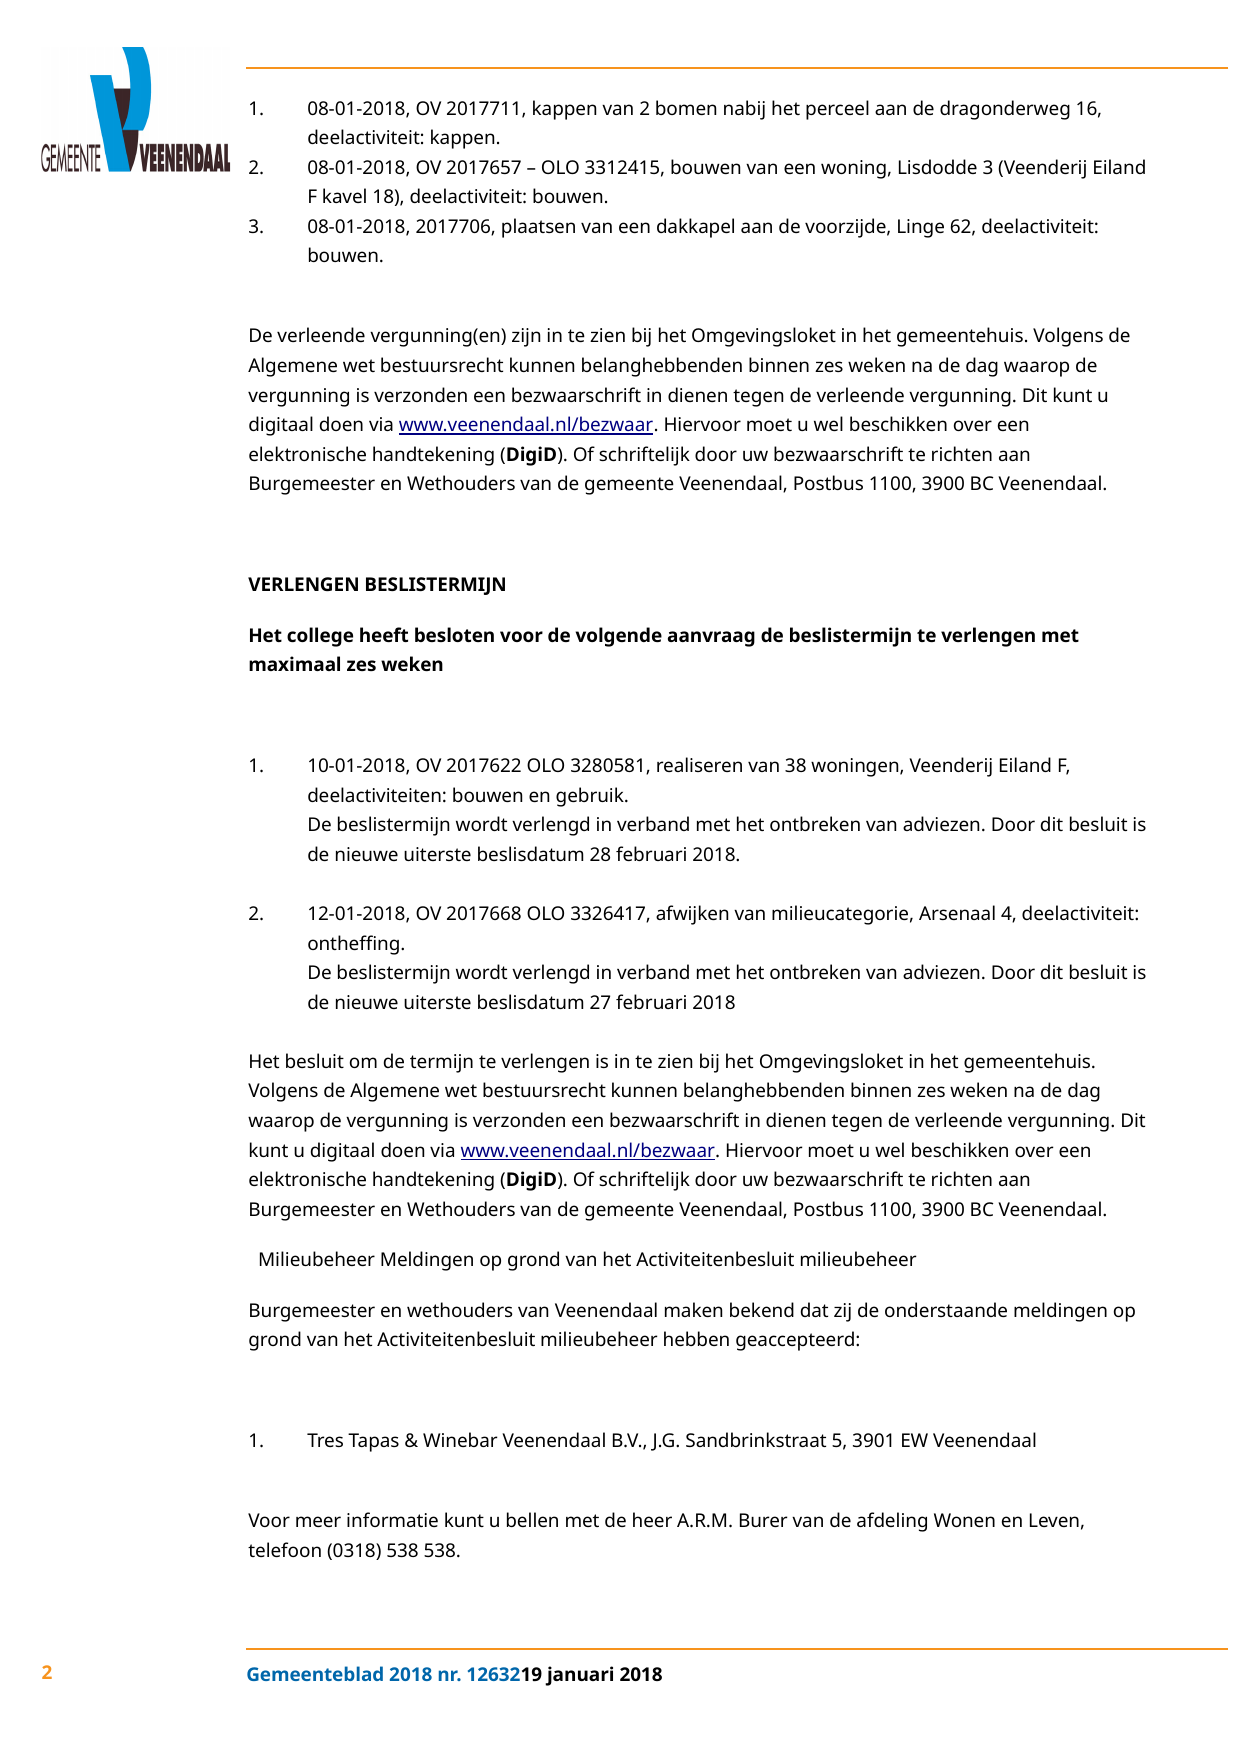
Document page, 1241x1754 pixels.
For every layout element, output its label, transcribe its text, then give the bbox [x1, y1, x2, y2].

text Voor meer informatie kunt u bellen met de heer A.R.M. Burer van de afdeling Wonen en Leven, telefoon (0318) 538 538. [248, 1507, 1152, 1563]
text Milieubeheer Meldingen op grond van het Activiteitenbesluit milieubeheer [248, 1246, 1152, 1272]
list 08-01-2018, 2017706, plaatsen van een dakkapel aan de voorzijde, Linge 62, deelactiviteit: bouwen. [248, 213, 1152, 268]
picture [41, 47, 130, 172]
list De beslistermijn wordt verlengd in verband met het ontbreken van adviezen. Door dit besluit is de nieuwe uiterste beslisdatum 27 februari 2018 [248, 959, 1152, 1015]
text Burgemeester en wethouders van Veenendaal maken bekend dat zij de onderstaande meldingen op grond van het Activiteitenbesluit milieubeheer hebben geaccepteerd: [248, 1297, 1152, 1352]
list De beslistermijn wordt verlengd in verband met het ontbreken van adviezen. Door dit besluit is de nieuwe uiterste beslisdatum 28 februari 2018. [248, 811, 1152, 867]
list Tres Tapas & Winebar Veenendaal B.V., J.G. Sandbrinkstraat 5, 3901 EW Veenendaal [248, 1427, 1152, 1453]
list 08-01-2018, OV 2017657 – OLO 3312415, bouwen van een woning, Lisdodde 3 (Veenderij Eiland F kavel 18), deelactiviteit: bouwen. [248, 154, 1152, 209]
picture [123, 47, 231, 172]
list 08-01-2018, OV 2017711, kappen van 2 bomen nabij het perceel aan de dragonderweg 16, deelactiviteit: kappen. [248, 95, 1152, 150]
text VERLENGEN BESLISTERMIJN [248, 571, 1152, 597]
text Het college heeft besloten voor de volgende aanvraag de beslistermijn te verlengen met maximaal zes weken [248, 622, 1152, 677]
text De verleende vergunning(en) zijn in te zien bij het Omgevingsloket in het gemeentehuis. Volgens de Algemene wet bestuursrecht kunnen belanghebbenden binnen zes weken na de dag waarop de vergunning is verzonden een bezwaarschrift in dienen tegen de verleende vergunning. Dit kunt u digitaal doen via www.veenendaal.nl/bezwaar. Hiervoor moet u wel beschikken over een elektronische handtekening (DigiD). Of schriftelijk door uw bezwaarschrift te richten aan Burgemeester en Wethouders van de gemeente Veenendaal, Postbus 1100, 3900 BC Veenendaal. [248, 323, 1152, 496]
text Het besluit om de termijn te verlengen is in te zien bij het Omgevingsloket in het gemeentehuis. Volgens de Algemene wet bestuursrecht kunnen belanghebbenden binnen zes weken na de dag waarop de vergunning is verzonden een bezwaarschrift in dienen tegen de verleende vergunning. Dit kunt u digitaal doen via www.veenendaal.nl/bezwaar. Hiervoor moet u wel beschikken over een elektronische handtekening (DigiD). Of schriftelijk door uw bezwaarschrift te richten aan Burgemeester en Wethouders van de gemeente Veenendaal, Postbus 1100, 3900 BC Veenendaal. [248, 1048, 1152, 1222]
list 10-01-2018, OV 2017622 OLO 3280581, realiseren van 38 woningen, Veenderij Eiland F, deelactiviteiten: bouwen en gebruik. [248, 752, 1152, 808]
list 12-01-2018, OV 2017668 OLO 3326417, afwijken van milieucategorie, Arsenaal 4, deelactiviteit: ontheffing. [248, 900, 1152, 956]
